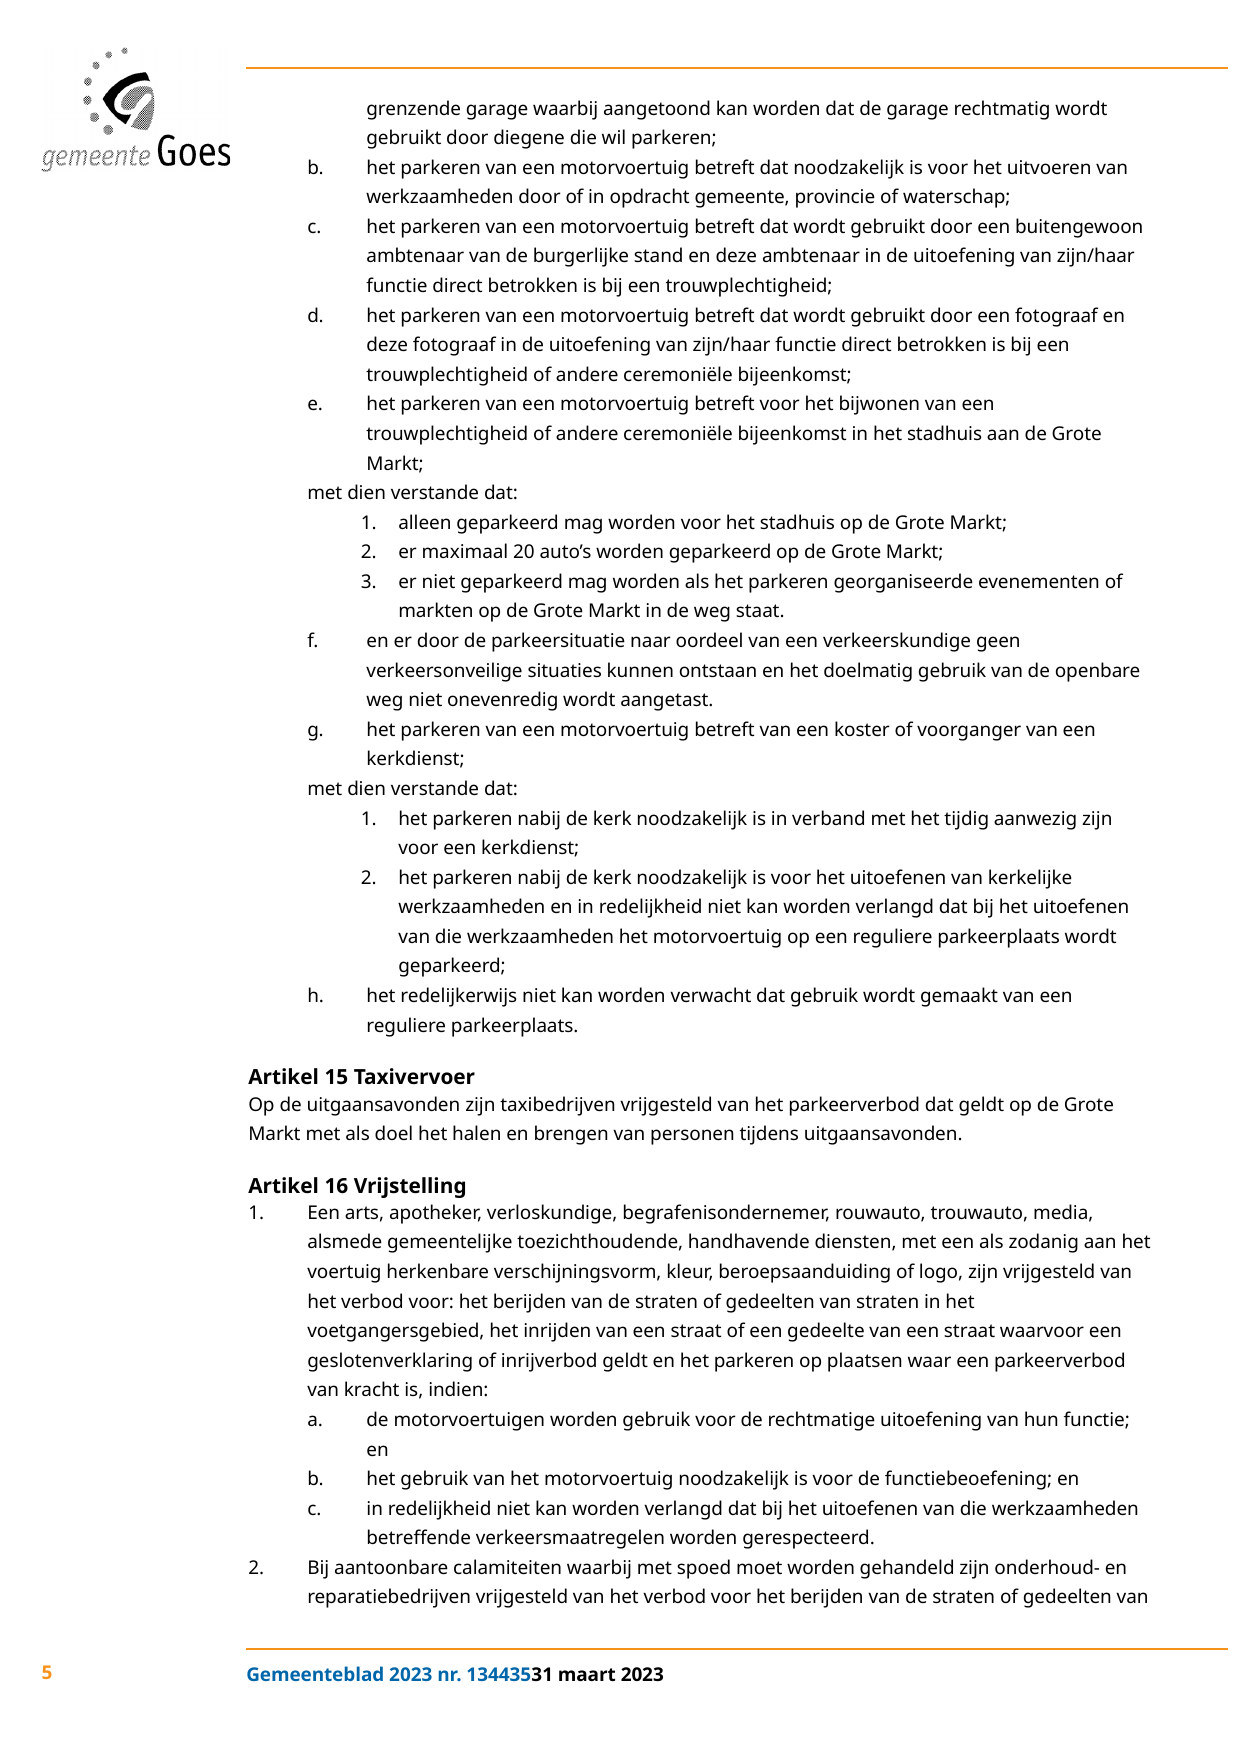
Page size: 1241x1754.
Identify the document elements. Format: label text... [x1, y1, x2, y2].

list met dien verstande dat: [248, 479, 1152, 505]
list het parkeren van een motorvoertuig betreft voor het bijwonen van een trouwplechtigheid of andere ceremoniële bijeenkomst in het stadhuis aan de Grote Markt; [307, 391, 1152, 476]
text Artikel 16 Vrijstelling [248, 1171, 1152, 1199]
list en er door de parkeersituatie naar oordeel van een verkeerskundige geen verkeersonveilige situaties kunnen ontstaan en het doelmatig gebruik van de openbare weg niet onevenredig wordt aangetast. [307, 627, 1152, 712]
list alleen geparkeerd mag worden voor het stadhuis op de Grote Markt; [361, 509, 1152, 535]
list het parkeren van een motorvoertuig betreft dat noodzakelijk is voor het uitvoeren van werkzaamheden door of in opdracht gemeente, provincie of waterschap; [307, 154, 1152, 209]
list het parkeren van een motorvoertuig betreft dat wordt gebruikt door een fotograaf en deze fotograaf in de uitoefening van zijn/haar functie direct betrokken is bij een trouwplechtigheid of andere ceremoniële bijeenkomst; [307, 302, 1152, 387]
list grenzende garage waarbij aangetoond kan worden dat de garage rechtmatig wordt gebruikt door diegene die wil parkeren; [307, 95, 1152, 150]
list met dien verstande dat: [248, 775, 1152, 801]
list het parkeren van een motorvoertuig betreft dat wordt gebruikt door een buitengewoon ambtenaar van de burgerlijke stand en deze ambtenaar in de uitoefening van zijn/haar functie direct betrokken is bij een trouwplechtigheid; [307, 213, 1152, 298]
list het redelijkerwijs niet kan worden verwacht dat gebruik wordt gemaakt van een reguliere parkeerplaats. [307, 982, 1152, 1038]
text Artikel 15 Taxivervoer [248, 1062, 1152, 1091]
list Bij aantoonbare calamiteiten waarbij met spoed moet worden gehandeld zijn onderhoud- en reparatiebedrijven vrijgesteld van het verbod voor het berijden van de straten of gedeelten van [248, 1554, 1152, 1609]
list het parkeren van een motorvoertuig betreft van een koster of voorganger van een kerkdienst; [307, 716, 1152, 771]
list de motorvoertuigen worden gebruik voor de rechtmatige uitoefening van hun functie; en [307, 1406, 1152, 1462]
list het parkeren nabij de kerk noodzakelijk is voor het uitoefenen van kerkelijke werkzaamheden en in redelijkheid niet kan worden verlangd dat bij het uitoefenen van die werkzaamheden het motorvoertuig op een reguliere parkeerplaats wordt geparkeerd; [361, 864, 1152, 978]
list het gebruik van het motorvoertuig noodzakelijk is voor de functiebeoefening; en [307, 1465, 1152, 1491]
list er maximaal 20 auto’s worden geparkeerd op de Grote Markt; [361, 538, 1152, 564]
text Op de uitgaansavonden zijn taxibedrijven vrijgesteld van het parkeerverbod dat geldt op de Grote Markt met als doel het halen en brengen van personen tijdens uitgaansavonden. [248, 1091, 1152, 1146]
list er niet geparkeerd mag worden als het parkeren georganiseerde evenementen of markten op de Grote Markt in de weg staat. [361, 568, 1152, 623]
list het parkeren nabij de kerk noodzakelijk is in verband met het tijdig aanwezig zijn voor een kerkdienst; [361, 805, 1152, 860]
list Een arts, apotheker, verloskundige, begrafenisondernemer, rouwauto, trouwauto, media, alsmede gemeentelijke toezichthoudende, handhavende diensten, met een als zodanig aan het voertuig herkenbare verschijningsvorm, kleur, beroepsaanduiding of logo, zijn vrijgesteld van het verbod voor: het berijden van de straten of gedeelten van straten in het voetgangersgebied, het inrijden van een straat of een gedeelte van een straat waarvoor een geslotenverklaring of inrijverbod geldt en het parkeren op plaatsen waar een parkeerverbod van kracht is, indien: [248, 1199, 1152, 1402]
list in redelijkheid niet kan worden verlangd dat bij het uitoefenen van die werkzaamheden betreffende verkeersmaatregelen worden gerespecteerd. [307, 1495, 1152, 1550]
picture [41, 47, 231, 172]
